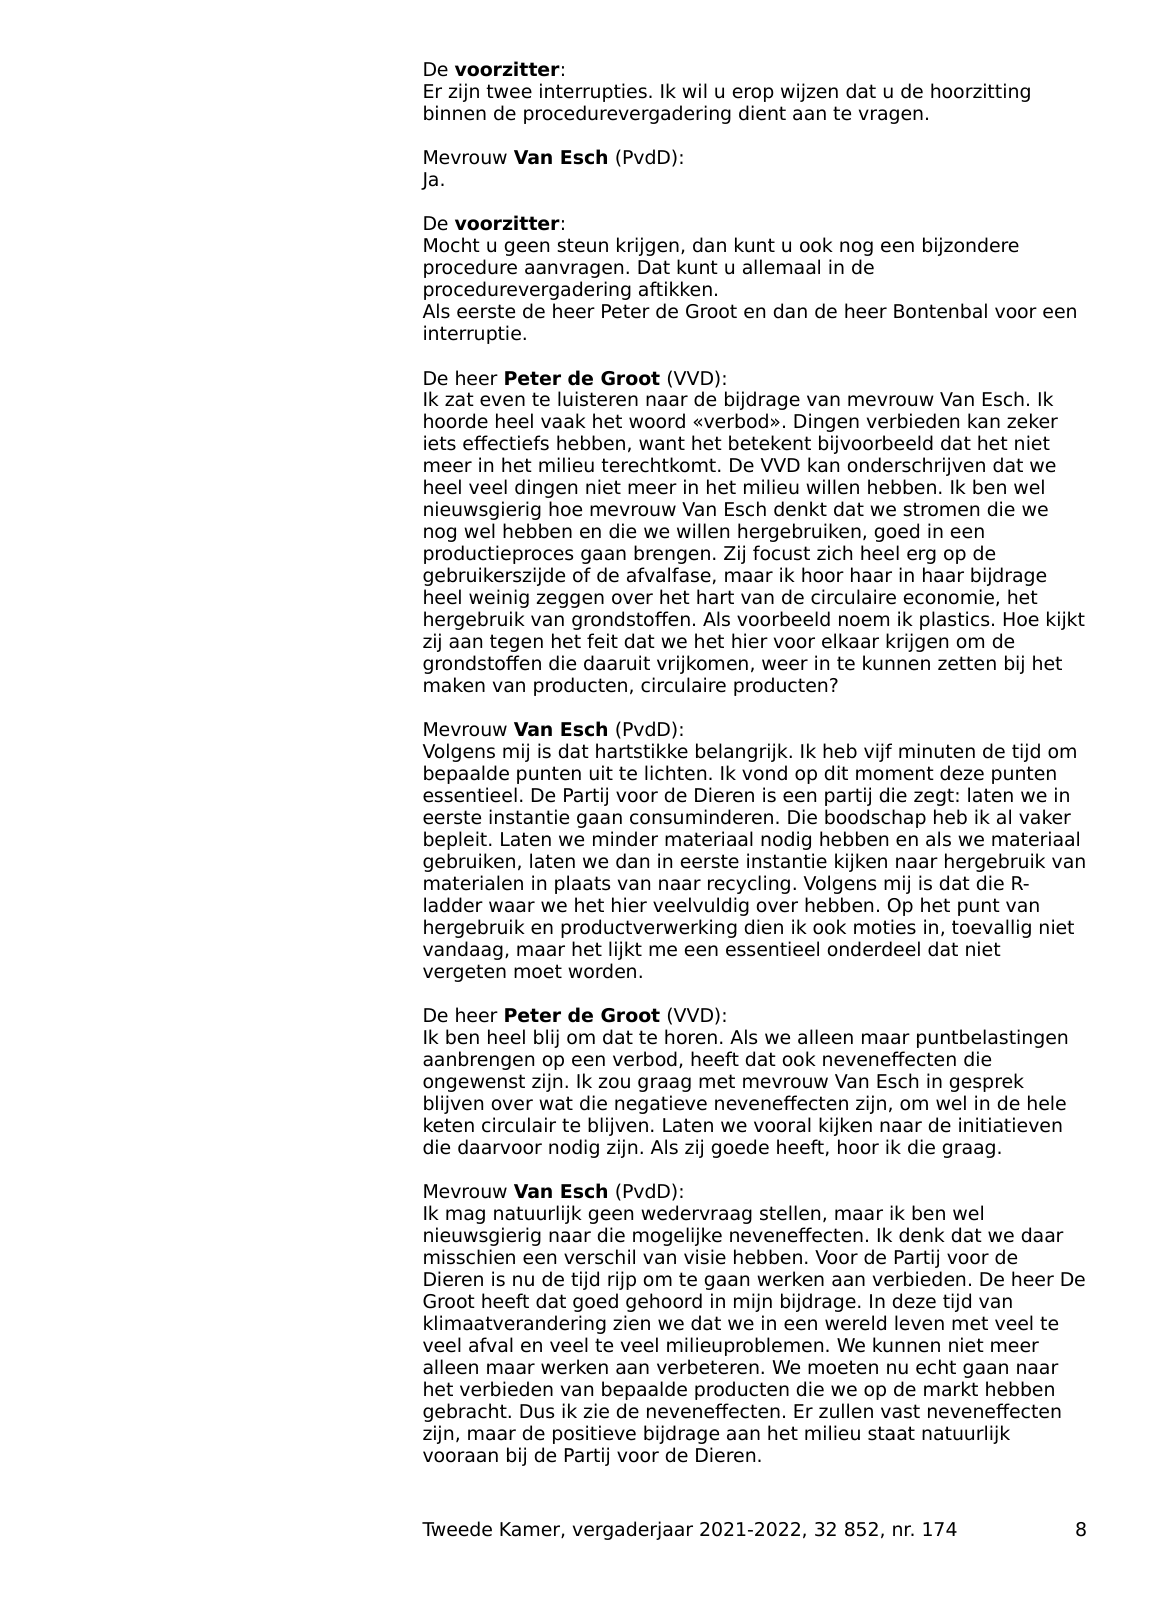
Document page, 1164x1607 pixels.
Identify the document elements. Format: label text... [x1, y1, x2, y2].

text Mocht u geen steun krijgen, dan kunt u ook nog een bijzondere procedure aanvragen. Dat kunt u allemaal in de procedurevergadering aftikken. [422, 235, 1087, 301]
text Mevrouw Van Esch (PvdD): [422, 719, 1087, 741]
text Mevrouw Van Esch (PvdD): [422, 1181, 1087, 1203]
text Ik zat even te luisteren naar de bijdrage van mevrouw Van Esch. Ik hoorde heel vaak het woord «verbod». Dingen verbieden kan zeker iets effectiefs hebben, want het betekent bijvoorbeeld dat het niet meer in het milieu terechtkomt. De VVD kan onderschrijven dat we heel veel dingen niet meer in het milieu willen hebben. Ik ben wel nieuwsgierig hoe mevrouw Van Esch denkt dat we stromen die we nog wel hebben en die we willen hergebruiken, goed in een productieproces gaan brengen. Zij focust zich heel erg op de gebruikerszijde of de afvalfase, maar ik hoor haar in haar bijdrage heel weinig zeggen over het hart van de circulaire economie, het hergebruik van grondstoffen. Als voorbeeld noem ik plastics. Hoe kijkt zij aan tegen het feit dat we het hier voor elkaar krijgen om de grondstoffen die daaruit vrijkomen, weer in te kunnen zetten bij het maken van producten, circulaire producten? [422, 389, 1087, 697]
text De heer Peter de Groot (VVD): [422, 1005, 1087, 1027]
text De voorzitter: [422, 213, 1087, 235]
text De voorzitter: [422, 59, 1087, 81]
text Mevrouw Van Esch (PvdD): [422, 147, 1087, 169]
text Volgens mij is dat hartstikke belangrijk. Ik heb vijf minuten de tijd om bepaalde punten uit te lichten. Ik vond op dit moment deze punten essentieel. De Partij voor de Dieren is een partij die zegt: laten we in eerste instantie gaan consuminderen. Die boodschap heb ik al vaker bepleit. Laten we minder materiaal nodig hebben en als we materiaal gebruiken, laten we dan in eerste instantie kijken naar hergebruik van materialen in plaats van naar recycling. Volgens mij is dat die R-ladder waar we het hier veelvuldig over hebben. Op het punt van hergebruik en productverwerking dien ik ook moties in, toevallig niet vandaag, maar het lijkt me een essentieel onderdeel dat niet vergeten moet worden. [422, 741, 1087, 983]
text Ja. [422, 169, 1087, 191]
text De heer Peter de Groot (VVD): [422, 367, 1087, 389]
text Er zijn twee interrupties. Ik wil u erop wijzen dat u de hoorzitting binnen de procedurevergadering dient aan te vragen. [422, 81, 1087, 125]
text Ik mag natuurlijk geen wedervraag stellen, maar ik ben wel nieuwsgierig naar die mogelijke neveneffecten. Ik denk dat we daar misschien een verschil van visie hebben. Voor de Partij voor de Dieren is nu de tijd rijp om te gaan werken aan verbieden. De heer De Groot heeft dat goed gehoord in mijn bijdrage. In deze tijd van klimaatverandering zien we dat we in een wereld leven met veel te veel afval en veel te veel milieuproblemen. We kunnen niet meer alleen maar werken aan verbeteren. We moeten nu echt gaan naar het verbieden van bepaalde producten die we op de markt hebben gebracht. Dus ik zie de neveneffecten. Er zullen vast neveneffecten zijn, maar de positieve bijdrage aan het milieu staat natuurlijk vooraan bij de Partij voor de Dieren. [422, 1203, 1087, 1467]
text Als eerste de heer Peter de Groot en dan de heer Bontenbal voor een interruptie. [422, 301, 1087, 345]
text Ik ben heel blij om dat te horen. Als we alleen maar puntbelastingen aanbrengen op een verbod, heeft dat ook neveneffecten die ongewenst zijn. Ik zou graag met mevrouw Van Esch in gesprek blijven over wat die negatieve neveneffecten zijn, om wel in de hele keten circulair te blijven. Laten we vooral kijken naar de initiatieven die daarvoor nodig zijn. Als zij goede heeft, hoor ik die graag. [422, 1027, 1087, 1159]
